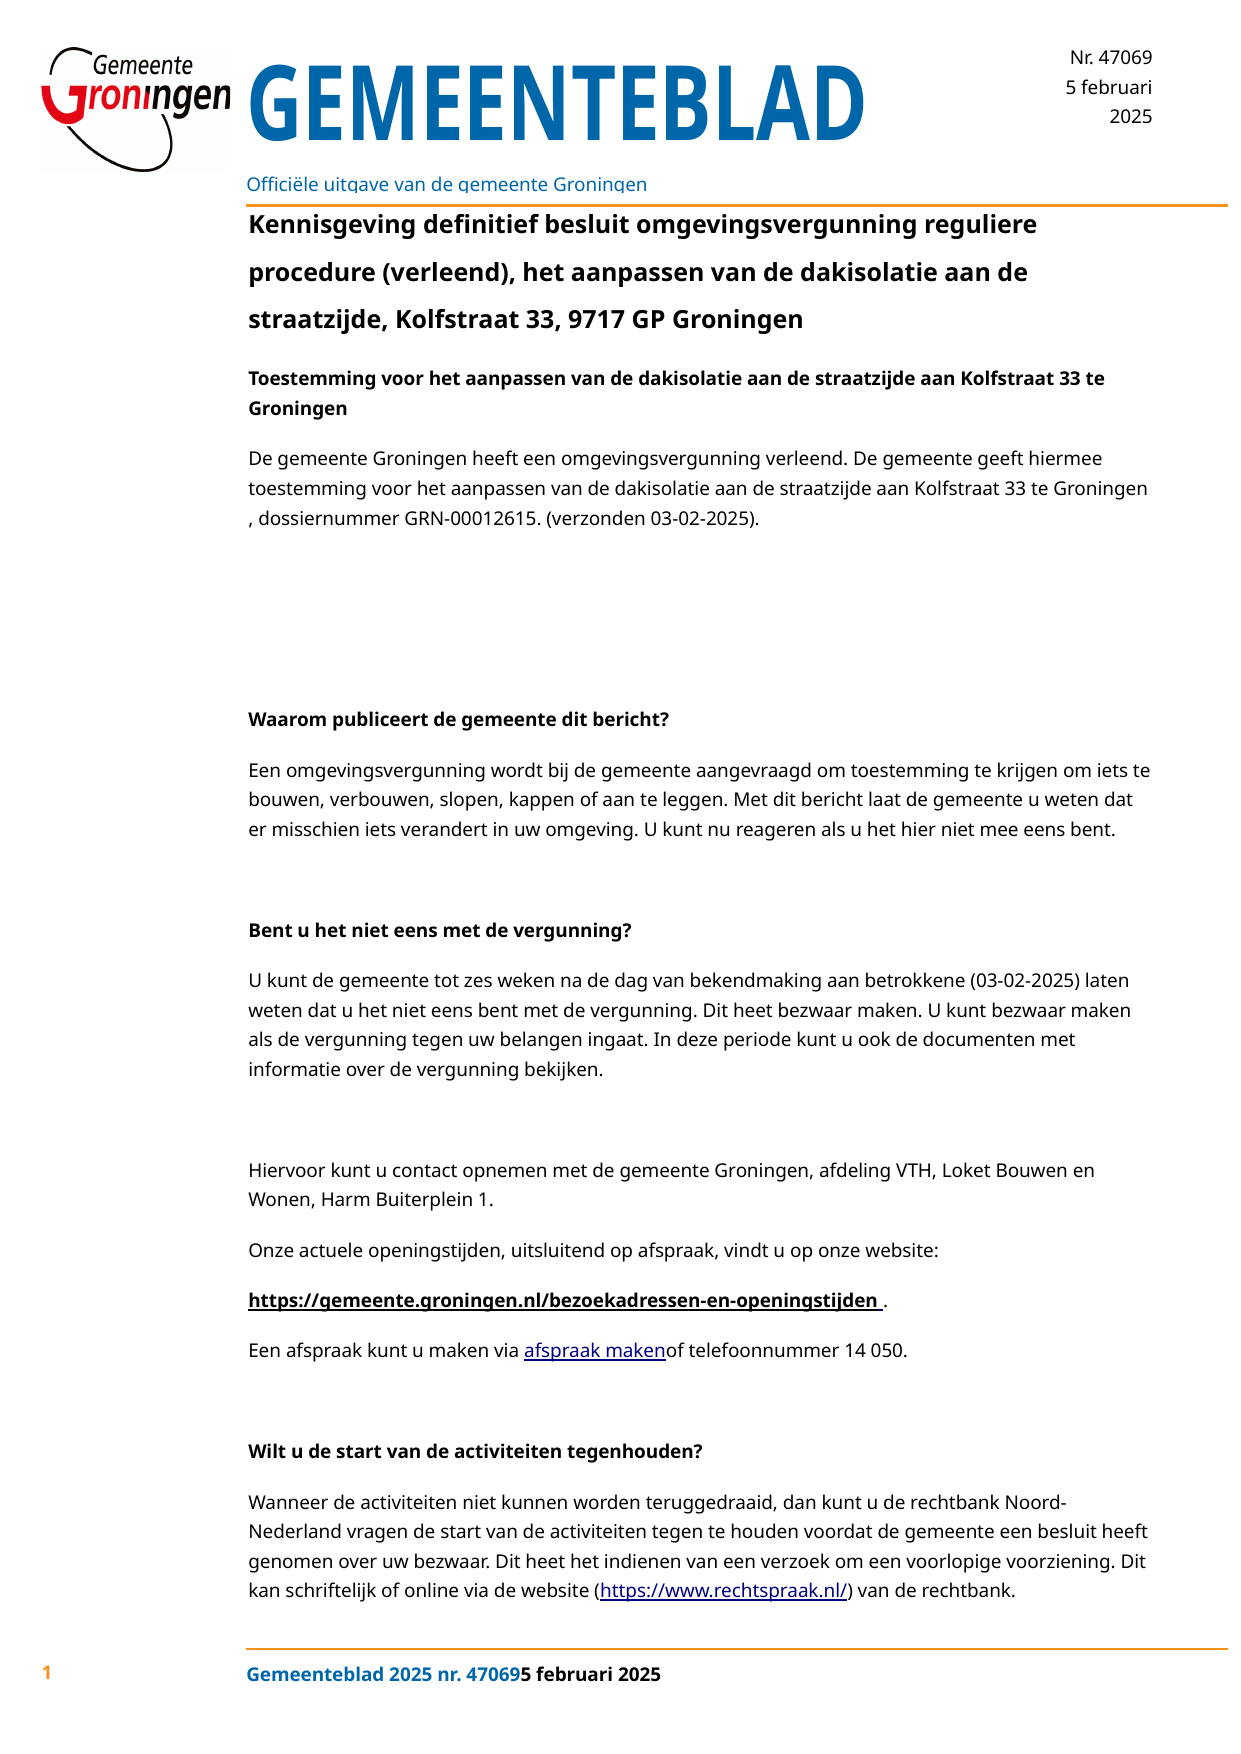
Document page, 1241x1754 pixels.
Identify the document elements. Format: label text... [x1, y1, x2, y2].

text Wilt u de start van de activiteiten tegenhouden? [248, 1438, 1152, 1464]
text Bent u het niet eens met de vergunning? [248, 917, 1152, 942]
text Een afspraak kunt u maken via afspraak makenof telefoonnummer 14 050. [248, 1338, 1152, 1363]
text U kunt de gemeente tot zes weken na de dag van bekendmaking aan betrokkene (03-02-2025) laten weten dat u het niet eens bent met de vergunning. Dit heet bezwaar maken. U kunt bezwaar maken als de vergunning tegen uw belangen ingaat. In deze periode kunt u ook de documenten met informatie over de vergunning bekijken. [248, 967, 1152, 1082]
picture [41, 47, 231, 172]
text Een omgevingsvergunning wordt bij de gemeente aangevraagd om toestemming te krijgen om iets te bouwen, verbouwen, slopen, kappen of aan te leggen. Met dit bericht laat de gemeente u weten dat er misschien iets verandert in uw omgeving. U kunt nu reageren als u het hier niet mee eens bent. [248, 757, 1152, 842]
text Onze actuele openingstijden, uitsluitend op afspraak, vindt u op onze website: [248, 1237, 1152, 1262]
text Hiervoor kunt u contact opnemen met de gemeente Groningen, afdeling VTH, Loket Bouwen en Wonen, Harm Buiterplein 1. [248, 1157, 1152, 1212]
text Waarom publiceert de gemeente dit bericht? [248, 706, 1152, 732]
text De gemeente Groningen heeft een omgevingsvergunning verleend. De gemeente geeft hiermee toestemming voor het aanpassen van de dakisolatie aan de straatzijde aan Kolfstraat 33 te Groningen , dossiernummer GRN-00012615. (verzonden 03-02-2025). [248, 446, 1152, 530]
text Kennisgeving definitief besluit omgevingsvergunning reguliere procedure (verleend), het aanpassen van de dakisolatie aan de straatzijde, Kolfstraat 33, 9717 GP Groningen [248, 207, 1152, 336]
text Wanneer de activiteiten niet kunnen worden teruggedraaid, dan kunt u de rechtbank Noord-Nederland vragen de start van de activiteiten tegen te houden voordat de gemeente een besluit heeft genomen over uw bezwaar. Dit heet het indienen van een verzoek om een voorlopige voorziening. Dit kan schriftelijk of online via de website (https://www.rechtspraak.nl/) van de rechtbank. [248, 1489, 1152, 1603]
text https://gemeente.groningen.nl/bezoekadressen-en-openingstijden . [248, 1287, 1152, 1313]
text Toestemming voor het aanpassen van de dakisolatie aan de straatzijde aan Kolfstraat 33 te Groningen [248, 366, 1152, 421]
